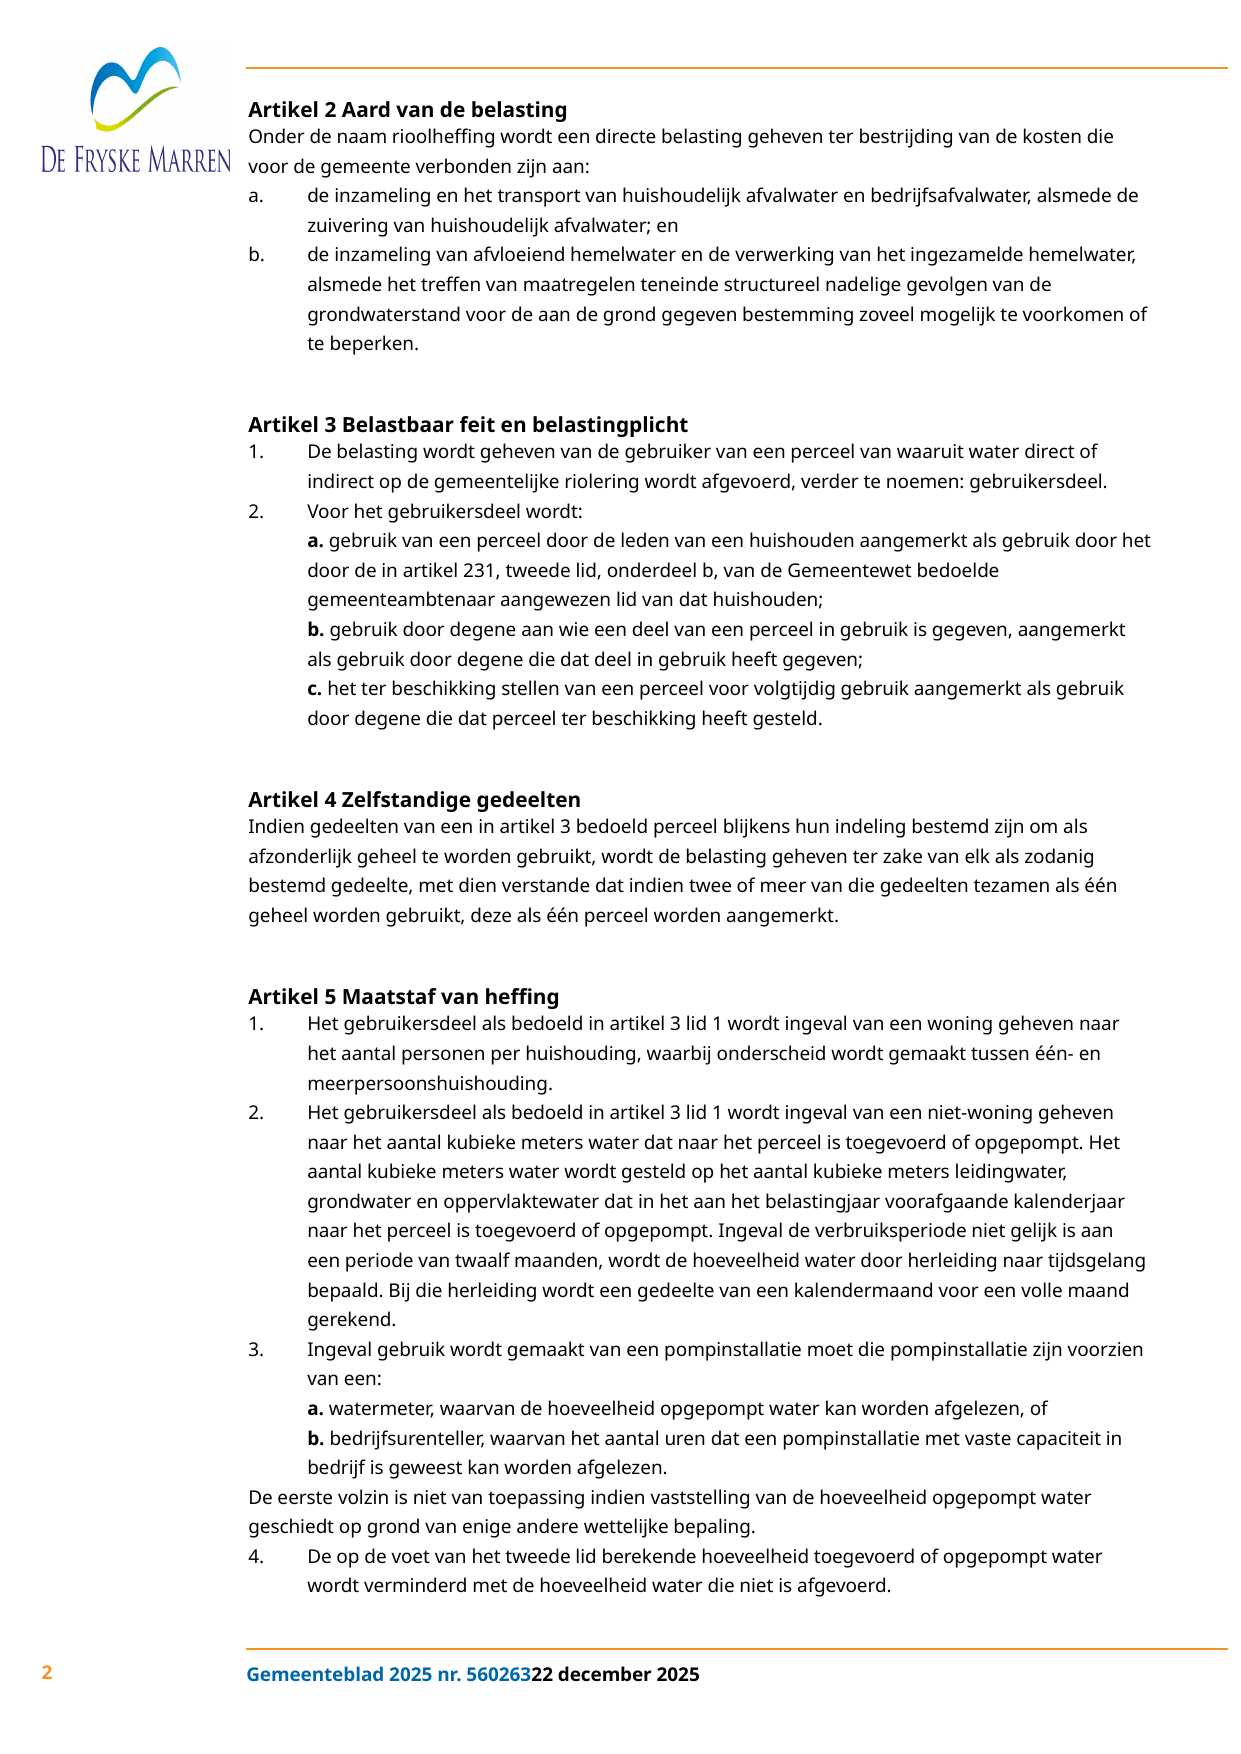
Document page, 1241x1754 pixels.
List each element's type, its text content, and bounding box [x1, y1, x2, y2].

list a. watermeter, waarvan de hoeveelheid opgepompt water kan worden afgelezen, of [248, 1395, 1152, 1421]
list de inzameling van afvloeiend hemelwater en de verwerking van het ingezamelde hemelwater, alsmede het treffen van maatregelen teneinde structureel nadelige gevolgen van de grondwaterstand voor de aan de grond gegeven bestemming zoveel mogelijk te voorkomen of te beperken. [248, 242, 1152, 356]
text Artikel 3 Belastbaar feit en belastingplicht [248, 410, 1152, 439]
list a. gebruik van een perceel door de leden van een huishouden aangemerkt als gebruik door het door de in artikel 231, tweede lid, onderdeel b, van de Gemeentewet bedoelde gemeenteambtenaar aangewezen lid van dat huishouden; [248, 527, 1152, 612]
list Het gebruikersdeel als bedoeld in artikel 3 lid 1 wordt ingeval van een woning geheven naar het aantal personen per huishouding, waarbij onderscheid wordt gemaakt tussen één- en meerpersoonshuishouding. [248, 1011, 1152, 1096]
text Artikel 2 Aard van de belasting [248, 95, 1152, 123]
text Artikel 5 Maatstaf van heffing [248, 982, 1152, 1011]
text Indien gedeelten van een in artikel 3 bedoeld perceel blijkens hun indeling bestemd zijn om als afzonderlijk geheel te worden gebruikt, wordt de belasting geheven ter zake van elk als zodanig bestemd gedeelte, met dien verstande dat indien twee of meer van die gedeelten tezamen als één geheel worden gebruikt, deze als één perceel worden aangemerkt. [248, 813, 1152, 928]
text De eerste volzin is niet van toepassing indien vaststelling van de hoeveelheid opgepompt water geschiedt op grond van enige andere wettelijke bepaling. [248, 1484, 1152, 1539]
text Artikel 4 Zelfstandige gedeelten [248, 785, 1152, 813]
list de inzameling en het transport van huishoudelijk afvalwater en bedrijfsafvalwater, alsmede de zuivering van huishoudelijk afvalwater; en [248, 182, 1152, 238]
text Onder de naam rioolheffing wordt een directe belasting geheven ter bestrijding van de kosten die voor de gemeente verbonden zijn aan: [248, 123, 1152, 178]
list Voor het gebruikersdeel wordt: [248, 498, 1152, 524]
list De op de voet van het tweede lid berekende hoeveelheid toegevoerd of opgepompt water wordt verminderd met de hoeveelheid water die niet is afgevoerd. [248, 1543, 1152, 1598]
picture [41, 47, 231, 172]
list De belasting wordt geheven van de gebruiker van een perceel van waaruit water direct of indirect op de gemeentelijke riolering wordt afgevoerd, verder te noemen: gebruikersdeel. [248, 439, 1152, 494]
list b. gebruik door degene aan wie een deel van een perceel in gebruik is gegeven, aangemerkt als gebruik door degene die dat deel in gebruik heeft gegeven; [248, 616, 1152, 672]
list Ingeval gebruik wordt gemaakt van een pompinstallatie moet die pompinstallatie zijn voorzien van een: [248, 1336, 1152, 1391]
list c. het ter beschikking stellen van een perceel voor volgtijdig gebruik aangemerkt als gebruik door degene die dat perceel ter beschikking heeft gesteld. [248, 675, 1152, 731]
list b. bedrijfsurenteller, waarvan het aantal uren dat een pompinstallatie met vaste capaciteit in bedrijf is geweest kan worden afgelezen. [248, 1425, 1152, 1480]
list Het gebruikersdeel als bedoeld in artikel 3 lid 1 wordt ingeval van een niet-woning geheven naar het aantal kubieke meters water dat naar het perceel is toegevoerd of opgepompt. Het aantal kubieke meters water wordt gesteld op het aantal kubieke meters leidingwater, grondwater en oppervlaktewater dat in het aan het belastingjaar voorafgaande kalenderjaar naar het perceel is toegevoerd of opgepompt. Ingeval de verbruiksperiode niet gelijk is aan een periode van twaalf maanden, wordt de hoeveelheid water door herleiding naar tijdsgelang bepaald. Bij die herleiding wordt een gedeelte van een kalendermaand voor een volle maand gerekend. [248, 1099, 1152, 1332]
